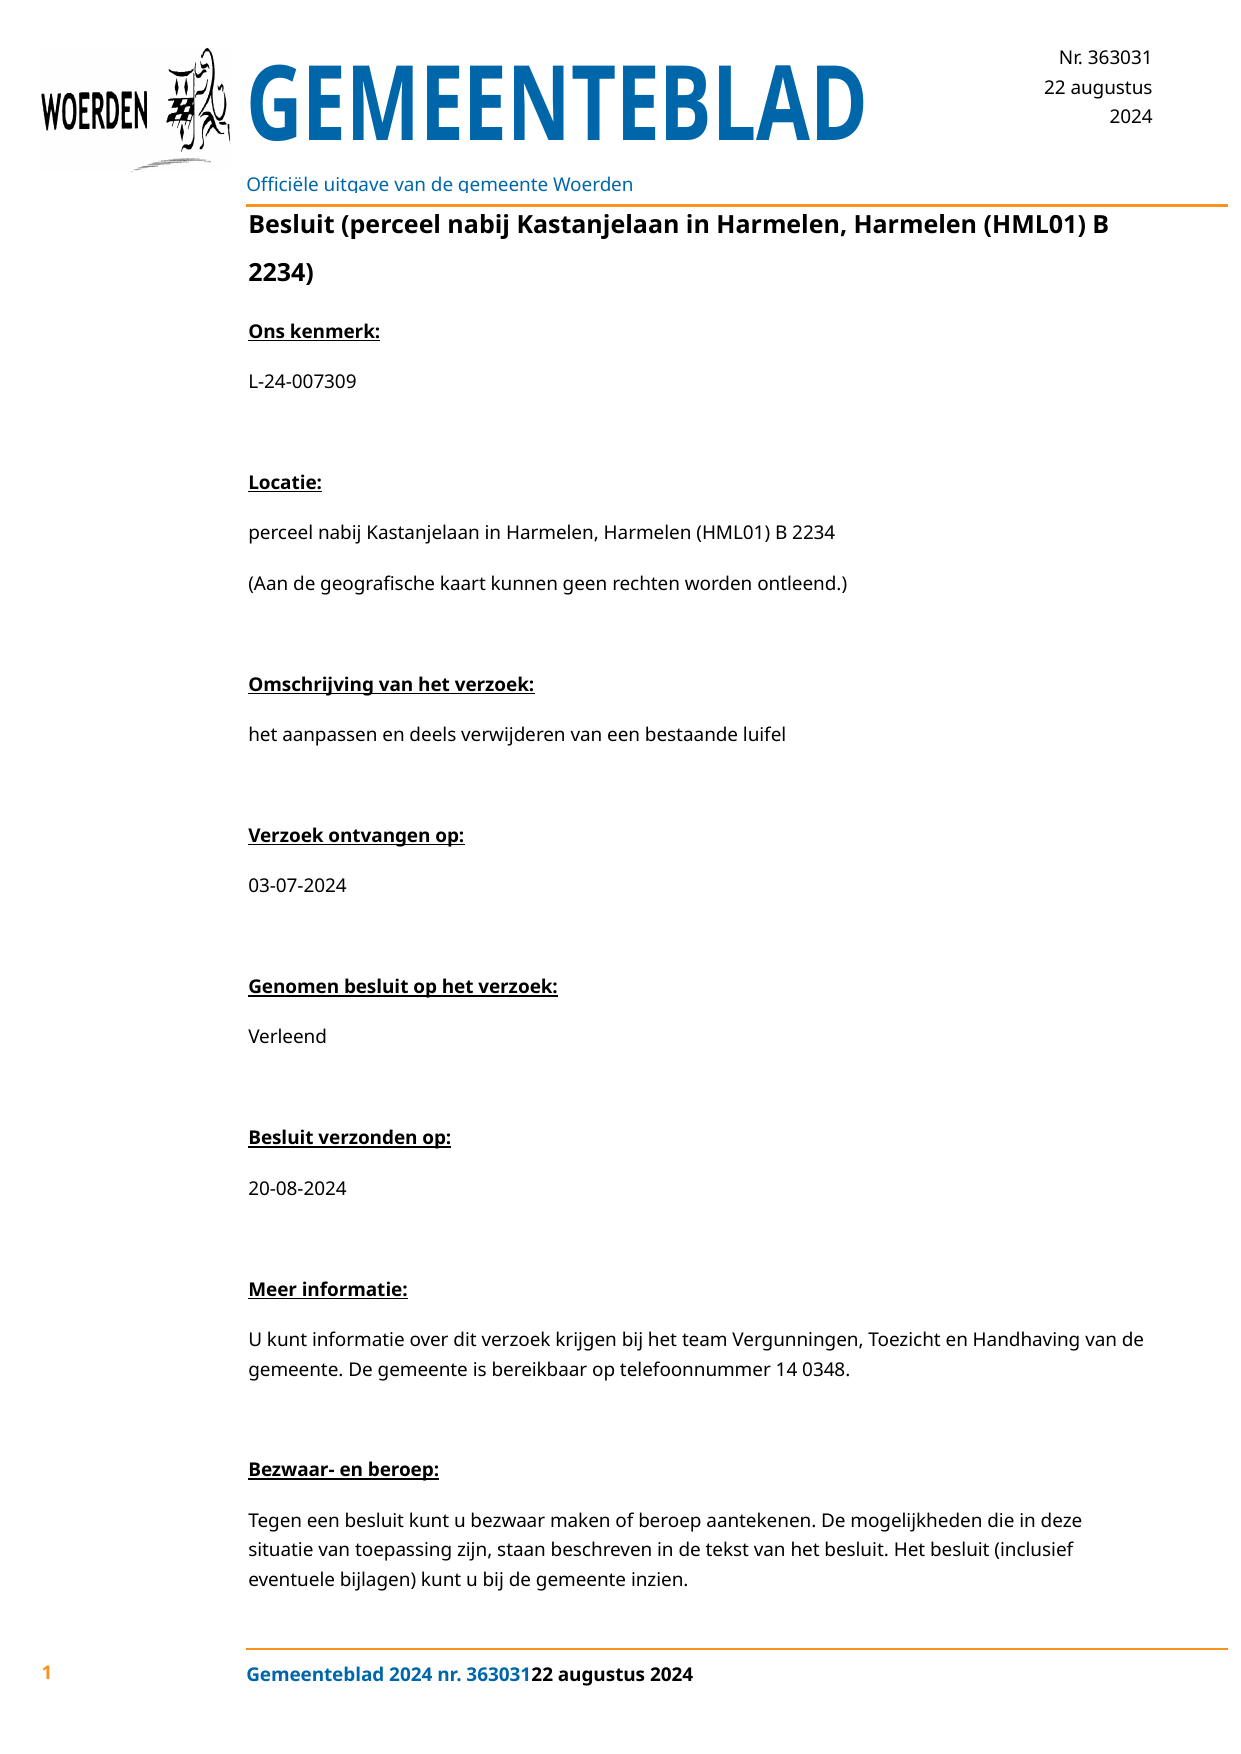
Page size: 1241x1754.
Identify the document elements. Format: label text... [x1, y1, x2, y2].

text Bezwaar- en beroep: [248, 1457, 1152, 1482]
picture [41, 47, 231, 172]
text perceel nabij Kastanjelaan in Harmelen, Harmelen (HML01) B 2234 [248, 519, 1152, 545]
text het aanpassen en deels verwijderen van een bestaande luifel [248, 721, 1152, 747]
text Verleend [248, 1024, 1152, 1049]
text Locatie: [248, 469, 1152, 495]
text L-24-007309 [248, 368, 1152, 394]
text Tegen een besluit kunt u bezwaar maken of beroep aantekenen. De mogelijkheden die in deze situatie van toepassing zijn, staan beschreven in de tekst van het besluit. Het besluit (inclusief eventuele bijlagen) kunt u bij de gemeente inzien. [248, 1507, 1152, 1592]
text Verzoek ontvangen op: [248, 822, 1152, 848]
text Genomen besluit op het verzoek: [248, 973, 1152, 999]
text Ons kenmerk: [248, 318, 1152, 344]
text Meer informatie: [248, 1276, 1152, 1302]
text Besluit (perceel nabij Kastanjelaan in Harmelen, Harmelen (HML01) B 2234) [248, 207, 1152, 288]
text 20-08-2024 [248, 1175, 1152, 1201]
text 03-07-2024 [248, 872, 1152, 898]
text U kunt informatie over dit verzoek krijgen bij het team Vergunningen, Toezicht en Handhaving van de gemeente. De gemeente is bereikbaar op telefoonnummer 14 0348. [248, 1326, 1152, 1382]
text Omschrijving van het verzoek: [248, 671, 1152, 697]
text (Aan de geografische kaart kunnen geen rechten worden ontleend.) [248, 570, 1152, 596]
text Besluit verzonden op: [248, 1124, 1152, 1150]
